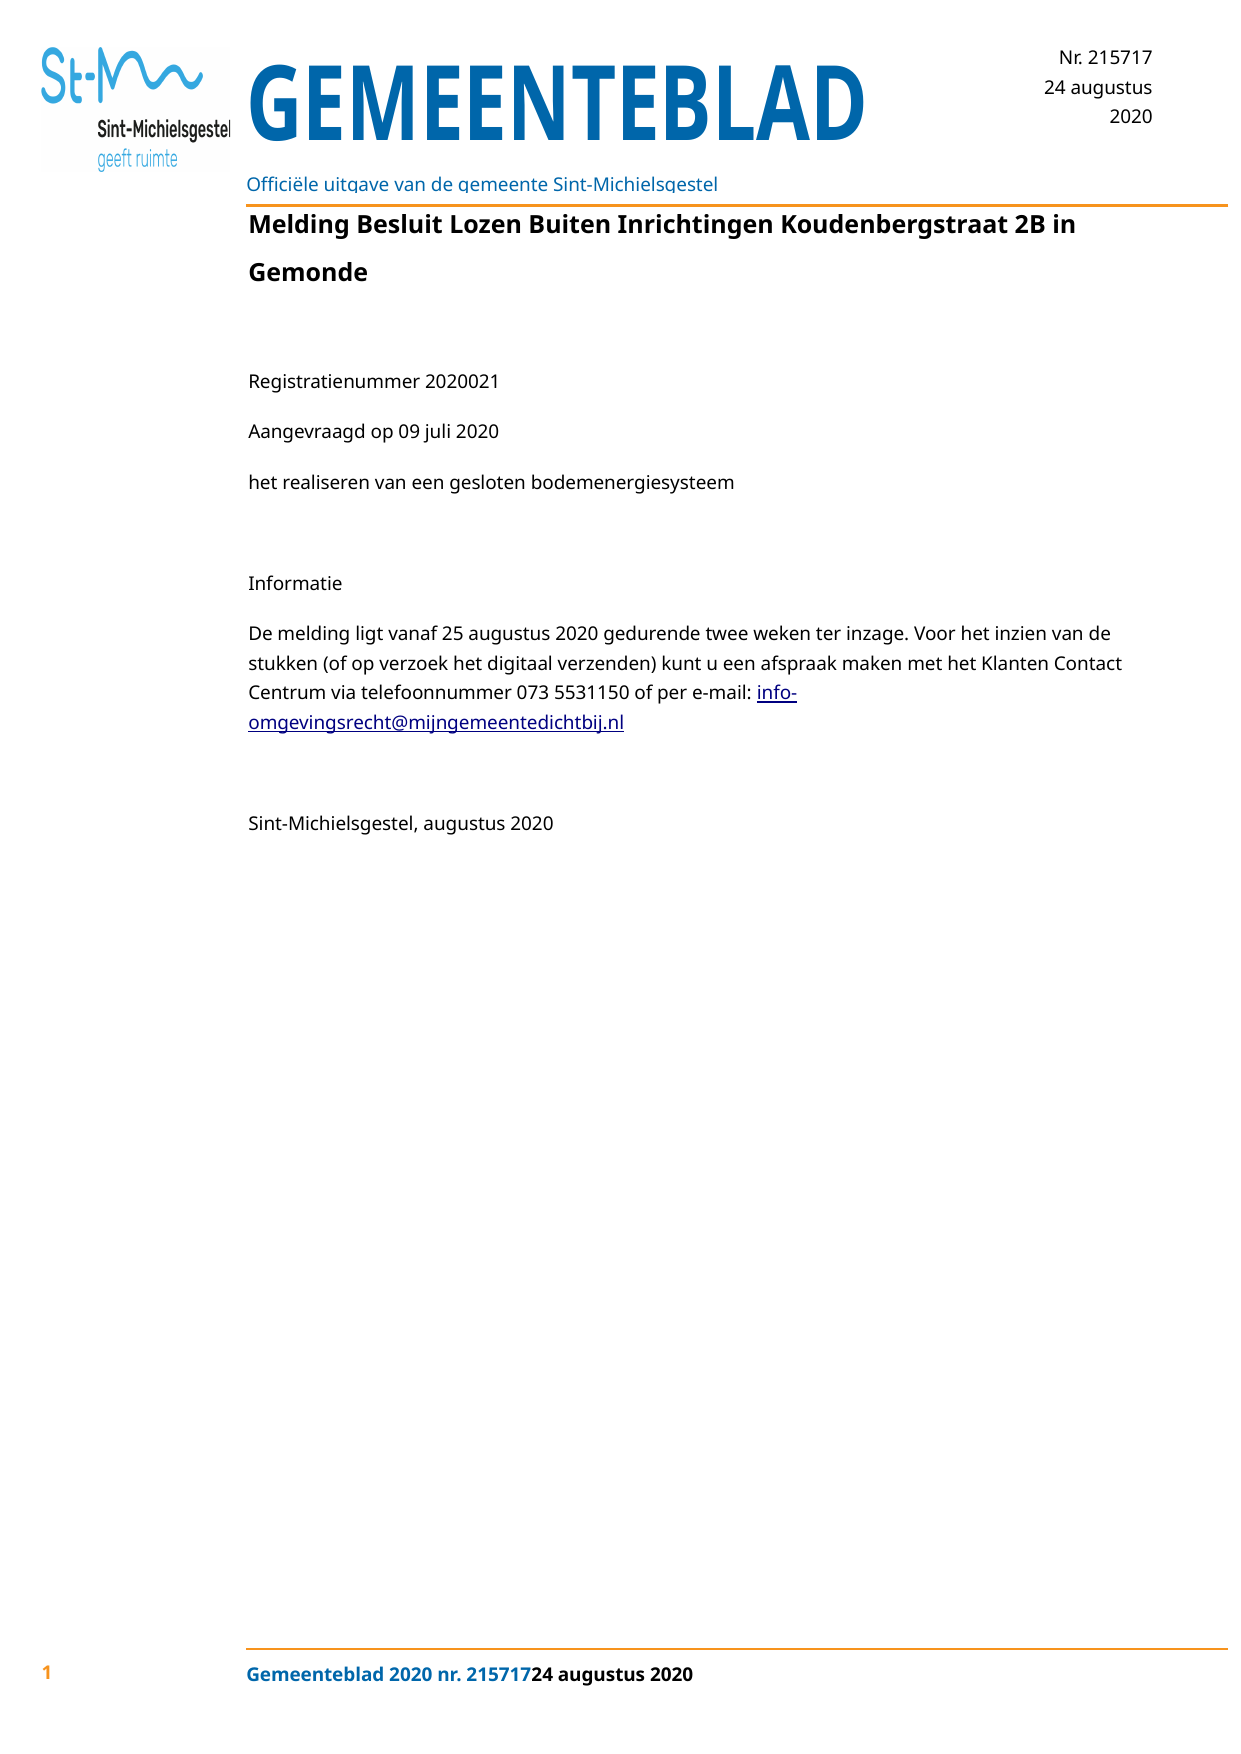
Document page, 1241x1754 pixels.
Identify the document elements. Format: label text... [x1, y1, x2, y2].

text het realiseren van een gesloten bodemenergiesysteem [248, 469, 1152, 495]
text Registratienummer 2020021 [248, 368, 1152, 394]
text Sint-Michielsgestel, augustus 2020 [248, 810, 1152, 836]
text Melding Besluit Lozen Buiten Inrichtingen Koudenbergstraat 2B in Gemonde [248, 207, 1152, 288]
text De melding ligt vanaf 25 augustus 2020 gedurende twee weken ter inzage. Voor het inzien van de stukken (of op verzoek het digitaal verzenden) kunt u een afspraak maken met het Klanten Contact Centrum via telefoonnummer 073 5531150 of per e-mail: info-omgevingsrecht@mijngemeentedichtbij.nl [248, 620, 1152, 735]
picture [41, 47, 231, 172]
text Informatie [248, 570, 1152, 596]
text Aangevraagd op 09 juli 2020 [248, 419, 1152, 444]
